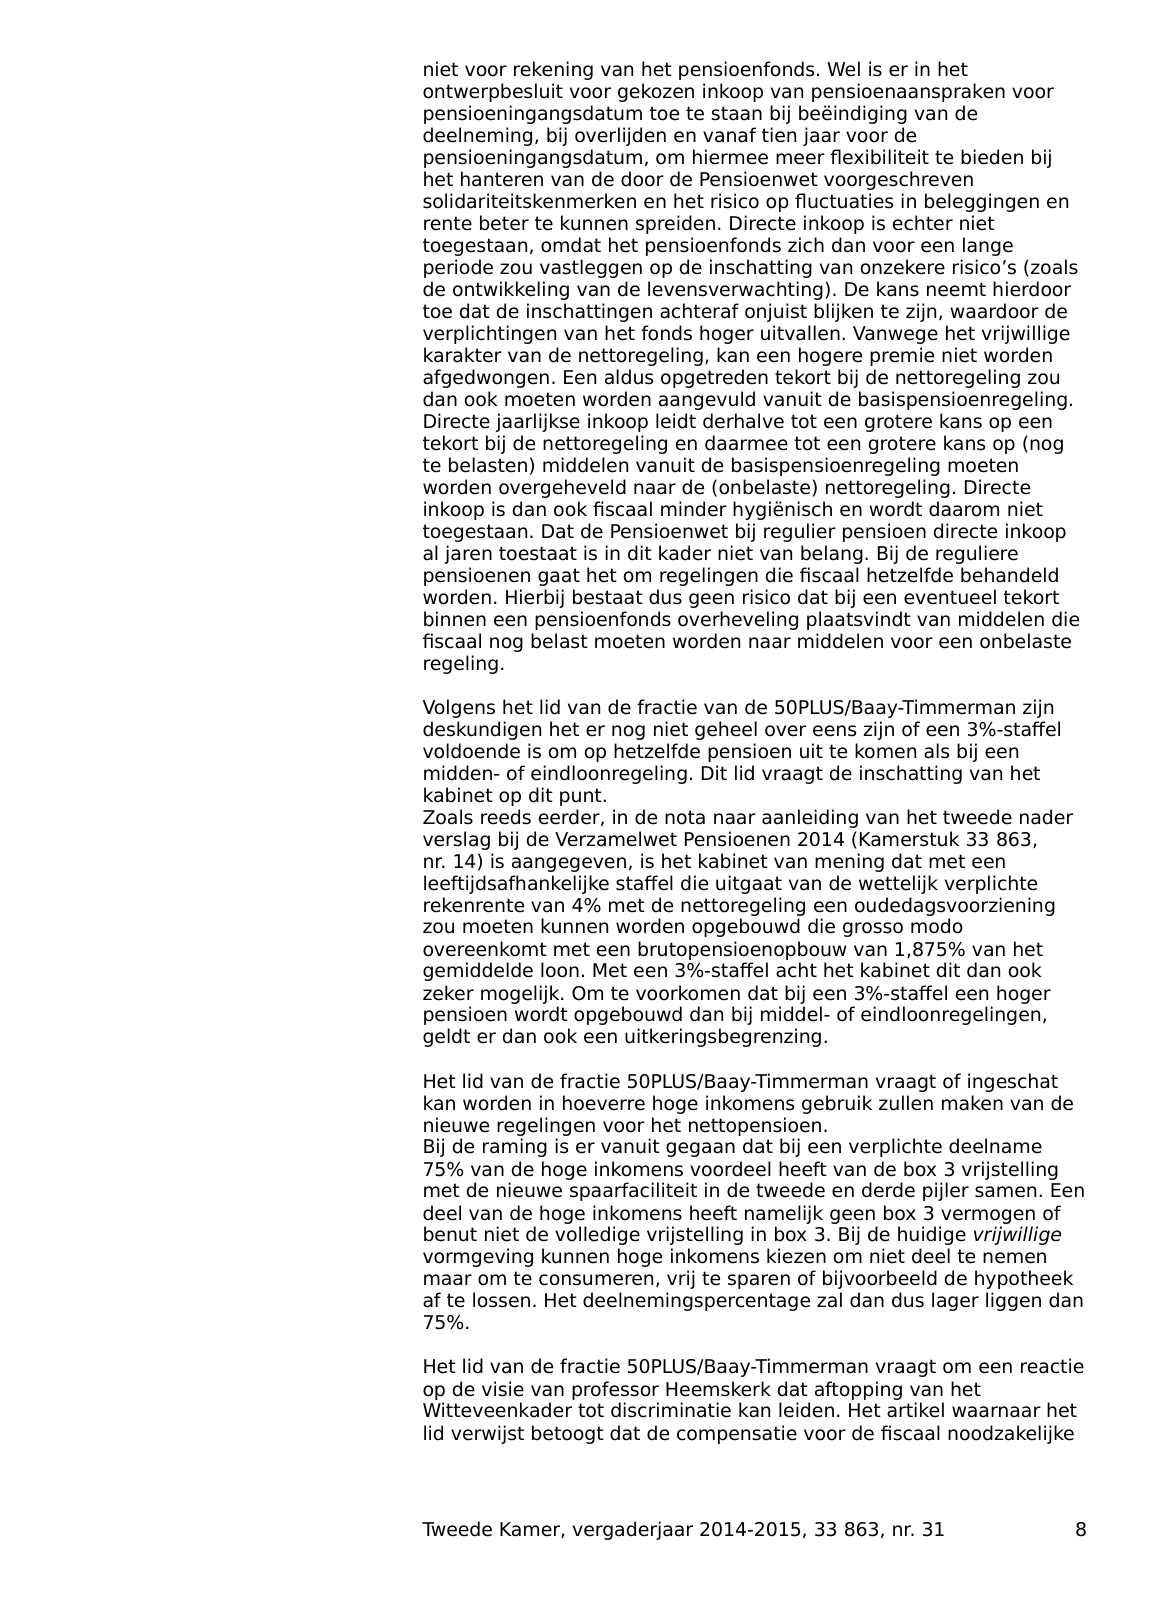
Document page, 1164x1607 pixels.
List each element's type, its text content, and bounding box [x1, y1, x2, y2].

text Het lid van de fractie 50PLUS/Baay-Timmerman vraagt om een reactie op de visie van professor Heemskerk dat aftopping van het Witteveenkader tot discriminatie kan leiden. Het artikel waarnaar het lid verwijst betoogt dat de compensatie voor de fiscaal noodzakelijke [422, 1356, 1087, 1444]
text Bij de raming is er vanuit gegaan dat bij een verplichte deelname 75% van de hoge inkomens voordeel heeft van de box 3 vrijstelling met de nieuwe spaarfaciliteit in de tweede en derde pijler samen. Een deel van de hoge inkomens heeft namelijk geen box 3 vermogen of benut niet de volledige vrijstelling in box 3. Bij de huidige vrijwillige vormgeving kunnen hoge inkomens kiezen om niet deel te nemen maar om te consumeren, vrij te sparen of bijvoorbeeld de hypotheek af te lossen. Het deelnemingspercentage zal dan dus lager liggen dan 75%. [422, 1136, 1087, 1334]
text niet voor rekening van het pensioenfonds. Wel is er in het ontwerpbesluit voor gekozen inkoop van pensioenaanspraken voor pensioeningangsdatum toe te staan bij beëindiging van de deelneming, bij overlijden en vanaf tien jaar voor de pensioeningangsdatum, om hiermee meer flexibiliteit te bieden bij het hanteren van de door de Pensioenwet voorgeschreven solidariteitskenmerken en het risico op fluctuaties in beleggingen en rente beter te kunnen spreiden. Directe inkoop is echter niet toegestaan, omdat het pensioenfonds zich dan voor een lange periode zou vastleggen op de inschatting van onzekere risico’s (zoals de ontwikkeling van de levensverwachting). De kans neemt hierdoor toe dat de inschattingen achteraf onjuist blijken te zijn, waardoor de verplichtingen van het fonds hoger uitvallen. Vanwege het vrijwillige karakter van de nettoregeling, kan een hogere premie niet worden afgedwongen. Een aldus opgetreden tekort bij de nettoregeling zou dan ook moeten worden aangevuld vanuit de basispensioenregeling. Directe jaarlijkse inkoop leidt derhalve tot een grotere kans op een tekort bij de nettoregeling en daarmee tot een grotere kans op (nog te belasten) middelen vanuit de basispensioenregeling moeten worden overgeheveld naar de (onbelaste) nettoregeling. Directe inkoop is dan ook fiscaal minder hygiënisch en wordt daarom niet toegestaan. Dat de Pensioenwet bij regulier pensioen directe inkoop al jaren toestaat is in dit kader niet van belang. Bij de reguliere pensioenen gaat het om regelingen die fiscaal hetzelfde behandeld worden. Hierbij bestaat dus geen risico dat bij een eventueel tekort binnen een pensioenfonds overheveling plaatsvindt van middelen die fiscaal nog belast moeten worden naar middelen voor een onbelaste regeling. [422, 59, 1087, 674]
text Zoals reeds eerder, in de nota naar aanleiding van het tweede nader verslag bij de Verzamelwet Pensioenen 2014 (Kamerstuk 33 863, nr. 14) is aangegeven, is het kabinet van mening dat met een leeftijdsafhankelijke staffel die uitgaat van de wettelijk verplichte rekenrente van 4% met de nettoregeling een oudedagsvoorziening zou moeten kunnen worden opgebouwd die grosso modo overeenkomt met een brutopensioenopbouw van 1,875% van het gemiddelde loon. Met een 3%-staffel acht het kabinet dit dan ook zeker mogelijk. Om te voorkomen dat bij een 3%-staffel een hoger pensioen wordt opgebouwd dan bij middel- of eindloonregelingen, geldt er dan ook een uitkeringsbegrenzing. [422, 807, 1087, 1048]
text Het lid van de fractie 50PLUS/Baay-Timmerman vraagt of ingeschat kan worden in hoeverre hoge inkomens gebruik zullen maken van de nieuwe regelingen voor het nettopensioen. [422, 1071, 1087, 1136]
text Volgens het lid van de fractie van de 50PLUS/Baay-Timmerman zijn deskundigen het er nog niet geheel over eens zijn of een 3%-staffel voldoende is om op hetzelfde pensioen uit te komen als bij een midden- of eindloonregeling. Dit lid vraagt de inschatting van het kabinet op dit punt. [422, 697, 1087, 807]
